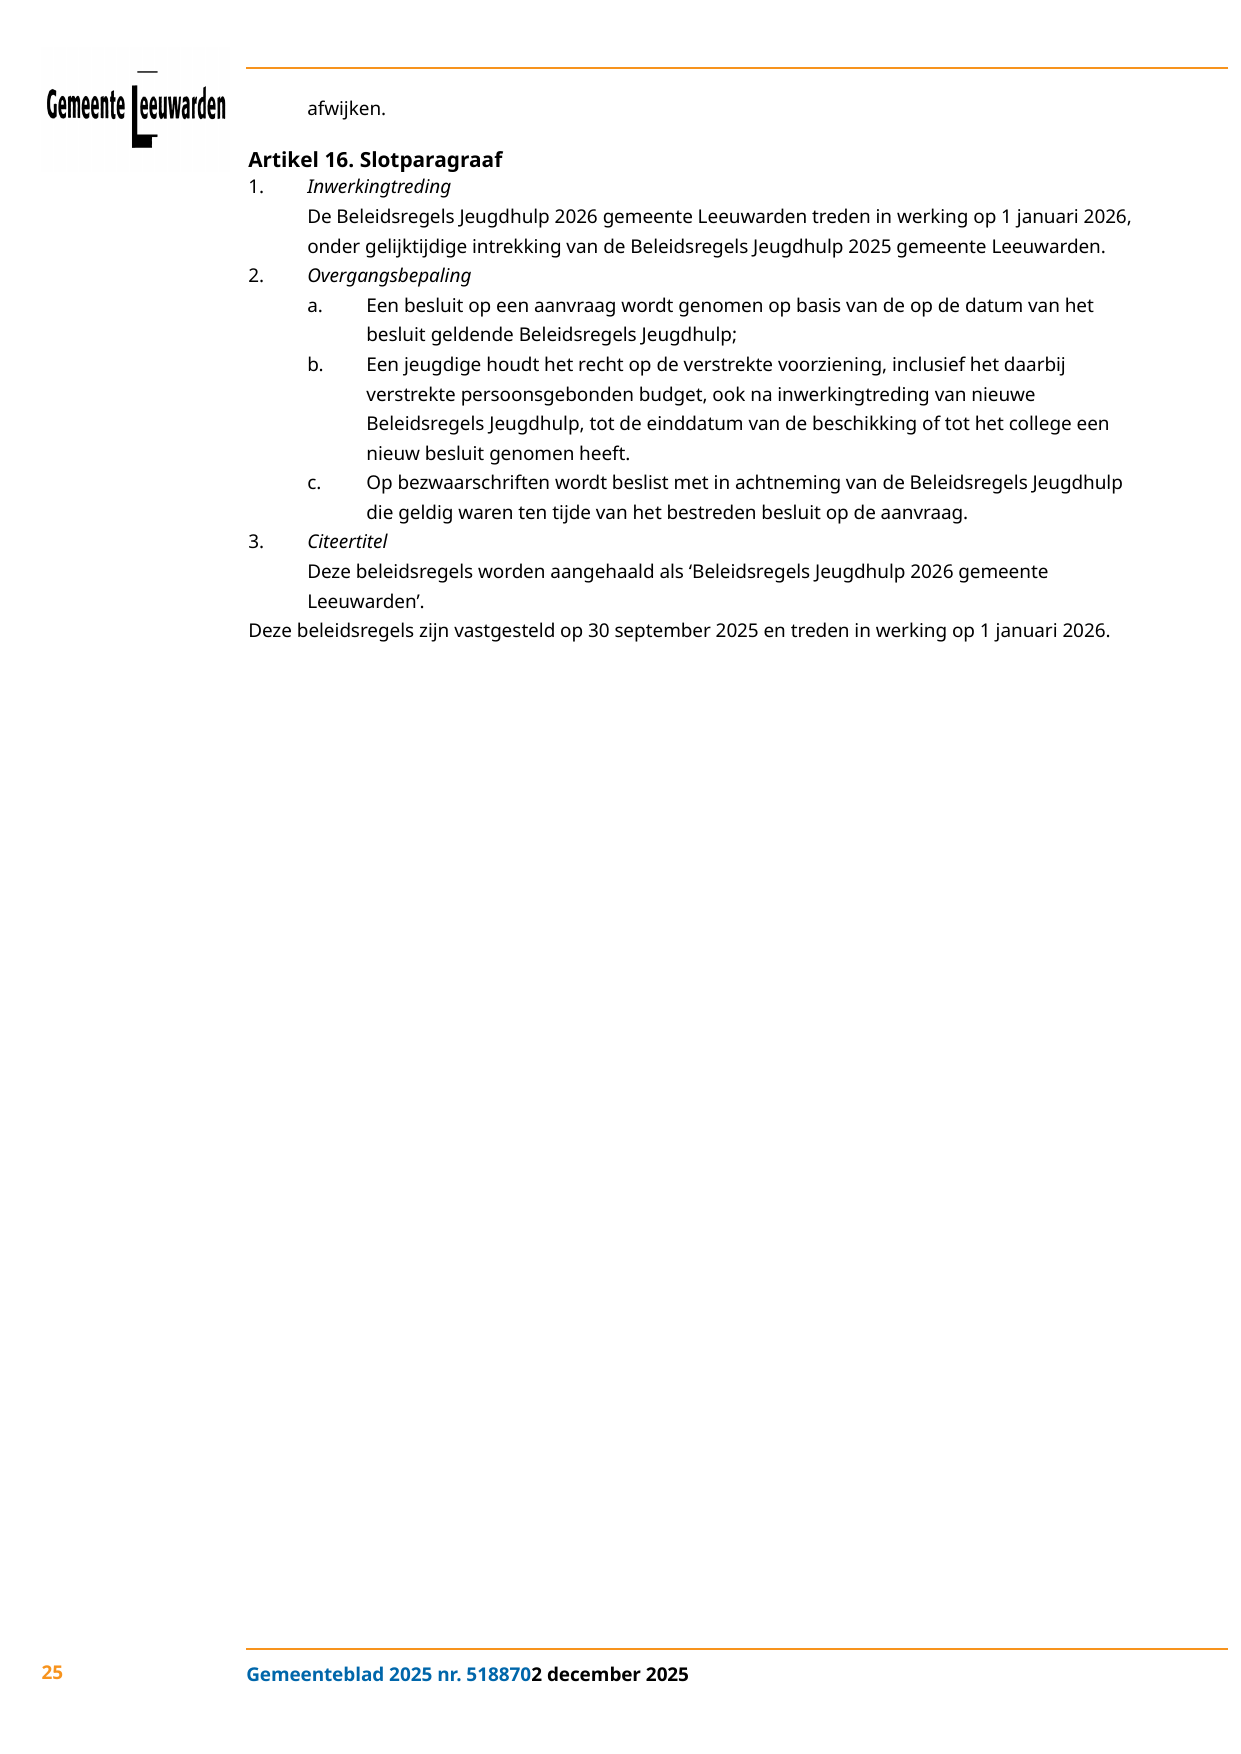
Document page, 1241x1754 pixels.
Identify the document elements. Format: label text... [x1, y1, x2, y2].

list Een besluit op een aanvraag wordt genomen op basis van de op de datum van het besluit geldende Beleidsregels Jeugdhulp; [307, 292, 1152, 347]
list Op bezwaarschriften wordt beslist met in achtneming van de Beleidsregels Jeugdhulp die geldig waren ten tijde van het bestreden besluit op de aanvraag. [307, 469, 1152, 525]
list De Beleidsregels Jeugdhulp 2026 gemeente Leeuwarden treden in werking op 1 januari 2026, onder gelijktijdige intrekking van de Beleidsregels Jeugdhulp 2025 gemeente Leeuwarden. [248, 203, 1152, 258]
list Overgangsbepaling [248, 262, 1152, 288]
text Artikel 16. Slotparagraaf [248, 145, 1152, 174]
list Een jeugdige houdt het recht op de verstrekte voorziening, inclusief het daarbij verstrekte persoonsgebonden budget, ook na inwerkingtreding van nieuwe Beleidsregels Jeugdhulp, tot de einddatum van de beschikking of tot het college een nieuw besluit genomen heeft. [307, 351, 1152, 466]
list Inwerkingtreding [248, 174, 1152, 199]
picture [41, 47, 231, 172]
list Citeertitel [248, 529, 1152, 554]
list afwijken. [248, 95, 1152, 121]
text Deze beleidsregels zijn vastgesteld op 30 september 2025 en treden in werking op 1 januari 2026. [248, 617, 1152, 643]
list Deze beleidsregels worden aangehaald als ‘Beleidsregels Jeugdhulp 2026 gemeente Leeuwarden’. [248, 558, 1152, 613]
